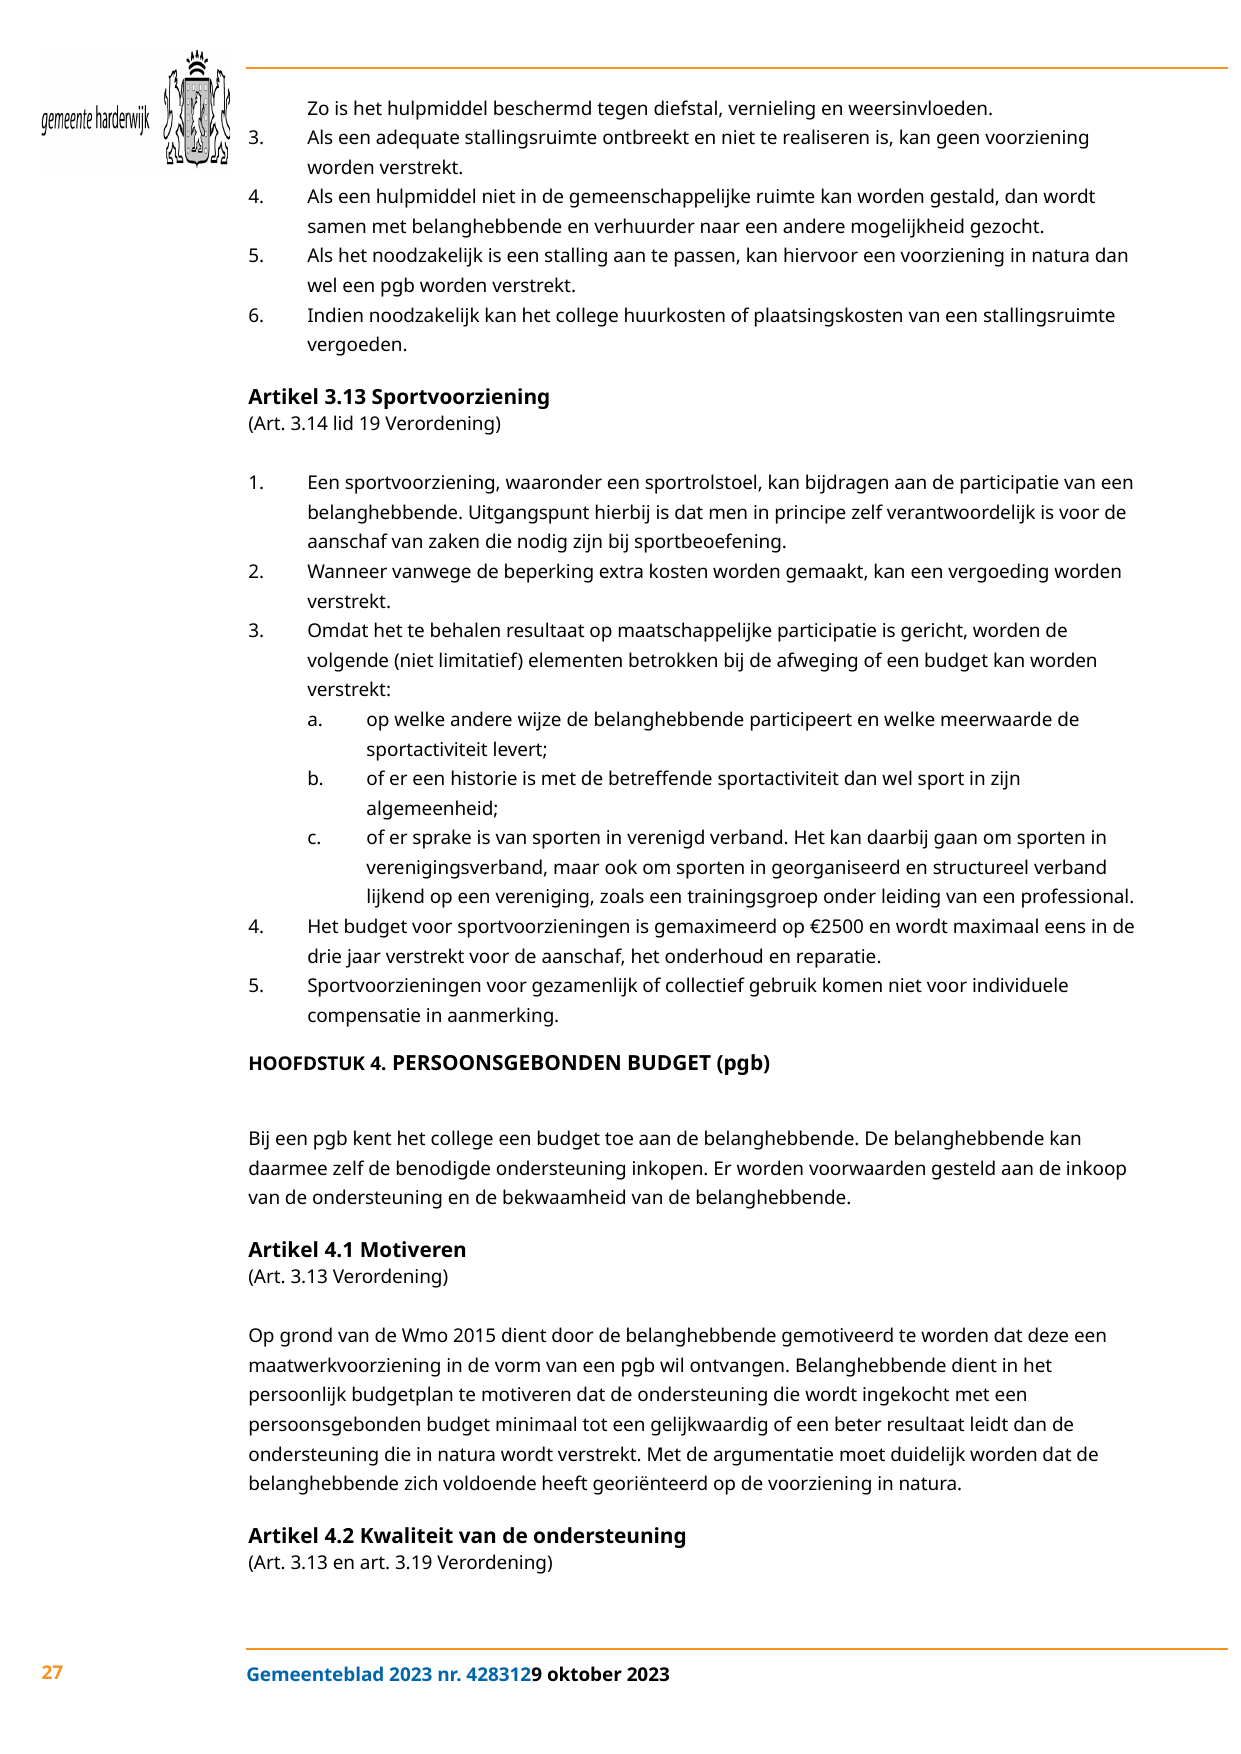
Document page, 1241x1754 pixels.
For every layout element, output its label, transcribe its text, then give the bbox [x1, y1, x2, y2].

list op welke andere wijze de belanghebbende participeert en welke meerwaarde de sportactiviteit levert; [307, 706, 1152, 761]
list Een sportvoorziening, waaronder een sportrolstoel, kan bijdragen aan de participatie van een belanghebbende. Uitgangspunt hierbij is dat men in principe zelf verantwoordelijk is voor de aanschaf van zaken die nodig zijn bij sportbeoefening. [248, 469, 1152, 554]
list Sportvoorzieningen voor gezamenlijk of collectief gebruik komen niet voor individuele compensatie in aanmerking. [248, 972, 1152, 1028]
text (Art. 3.13 Verordening) [248, 1263, 1152, 1289]
text Bij een pgb kent het college een budget toe aan de belanghebbende. De belanghebbende kan daarmee zelf de benodigde ondersteuning inkopen. Er worden voorwaarden gesteld aan de inkoop van de ondersteuning en de bekwaamheid van de belanghebbende. [248, 1125, 1152, 1210]
list Indien noodzakelijk kan het college huurkosten of plaatsingskosten van een stallingsruimte vergoeden. [248, 302, 1152, 357]
text (Art. 3.14 lid 19 Verordening) [248, 410, 1152, 436]
list Wanneer vanwege de beperking extra kosten worden gemaakt, kan een vergoeding worden verstrekt. [248, 558, 1152, 613]
list Het budget voor sportvoorzieningen is gemaximeerd op €2500 en wordt maximaal eens in de drie jaar verstrekt voor de aanschaf, het onderhoud en reparatie. [248, 913, 1152, 968]
list of er sprake is van sporten in verenigd verband. Het kan daarbij gaan om sporten in verenigingsverband, maar ook om sporten in georganiseerd en structureel verband lijkend op een vereniging, zoals een trainingsgroep onder leiding van een professional. [307, 824, 1152, 909]
list Als een hulpmiddel niet in de gemeenschappelijke ruimte kan worden gestald, dan wordt samen met belanghebbende en verhuurder naar een andere mogelijkheid gezocht. [248, 183, 1152, 239]
list Omdat het te behalen resultaat op maatschappelijke participatie is gericht, worden de volgende (niet limitatief) elementen betrokken bij de afweging of een budget kan worden verstrekt: [248, 617, 1152, 702]
list Zo is het hulpmiddel beschermd tegen diefstal, vernieling en weersinvloeden. [248, 95, 1152, 121]
picture [41, 47, 231, 172]
text Artikel 3.13 Sportvoorziening [248, 382, 1152, 410]
text HOOFDSTUK 4. PERSOONSGEBONDEN BUDGET (pgb) [248, 1048, 1152, 1076]
list Als een adequate stallingsruimte ontbreekt en niet te realiseren is, kan geen voorziening worden verstrekt. [248, 124, 1152, 180]
text Artikel 4.1 Motiveren [248, 1235, 1152, 1263]
text Op grond van de Wmo 2015 dient door de belanghebbende gemotiveerd te worden dat deze een maatwerkvoorziening in de vorm van een pgb wil ontvangen. Belanghebbende dient in het persoonlijk budgetplan te motiveren dat de ondersteuning die wordt ingekocht met een persoonsgebonden budget minimaal tot een gelijkwaardig of een beter resultaat leidt dan de ondersteuning die in natura wordt verstrekt. Met de argumentatie moet duidelijk worden dat de belanghebbende zich voldoende heeft georiënteerd op de voorziening in natura. [248, 1322, 1152, 1496]
list Als het noodzakelijk is een stalling aan te passen, kan hiervoor een voorziening in natura dan wel een pgb worden verstrekt. [248, 243, 1152, 298]
text Artikel 4.2 Kwaliteit van de ondersteuning [248, 1521, 1152, 1549]
list of er een historie is met de betreffende sportactiviteit dan wel sport in zijn algemeenheid; [307, 765, 1152, 821]
text (Art. 3.13 en art. 3.19 Verordening) [248, 1549, 1152, 1575]
